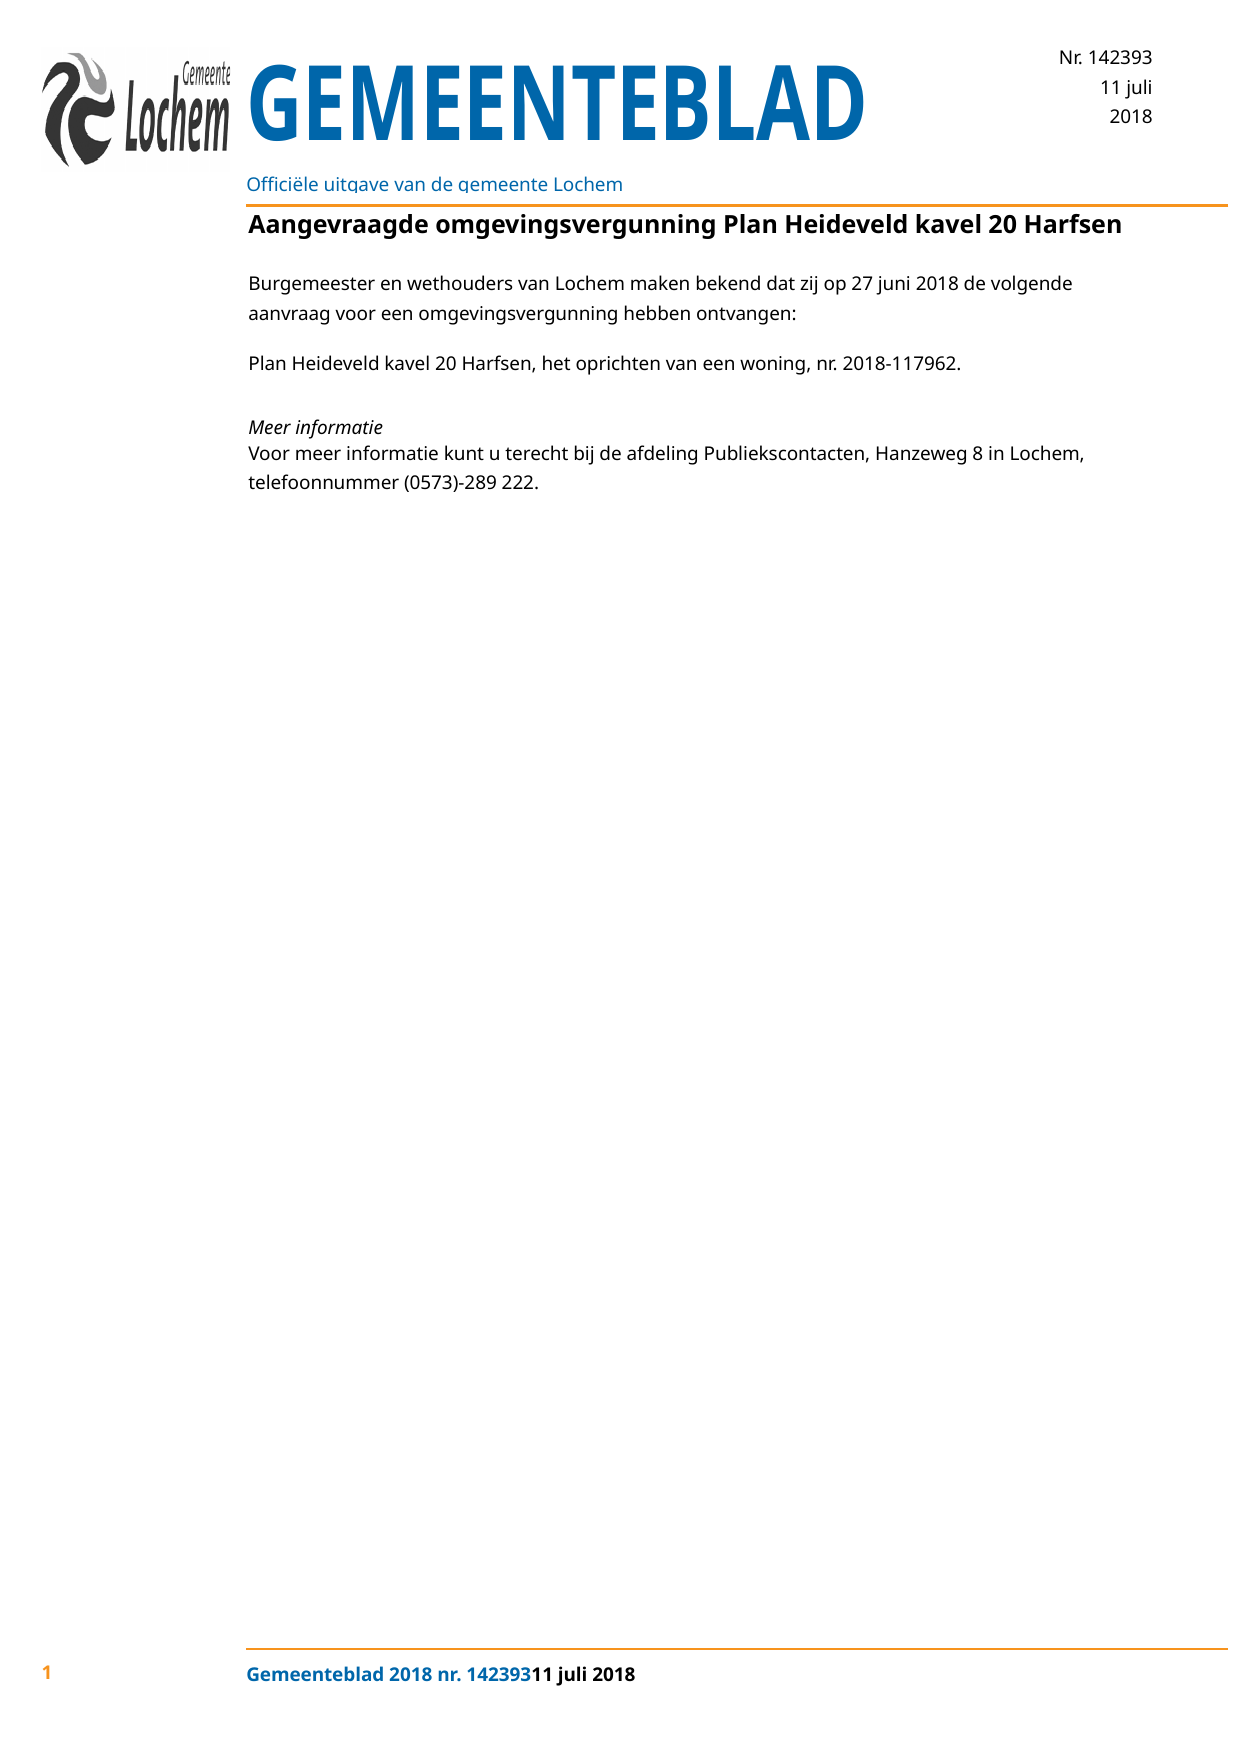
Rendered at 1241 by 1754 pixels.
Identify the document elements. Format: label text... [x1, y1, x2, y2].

text Plan Heideveld kavel 20 Harfsen, het oprichten van een woning, nr. 2018-117962. [248, 350, 1152, 376]
text Burgemeester en wethouders van Lochem maken bekend dat zij op 27 juni 2018 de volgende aanvraag voor een omgevingsvergunning hebben ontvangen: [248, 270, 1152, 326]
text Voor meer informatie kunt u terecht bij de afdeling Publiekscontacten, Hanzeweg 8 in Lochem, telefoonnummer (0573)-289 222. [248, 440, 1152, 495]
text Meer informatie [248, 414, 1152, 440]
text Aangevraagde omgevingsvergunning Plan Heideveld kavel 20 Harfsen [248, 207, 1152, 241]
picture [41, 47, 231, 172]
